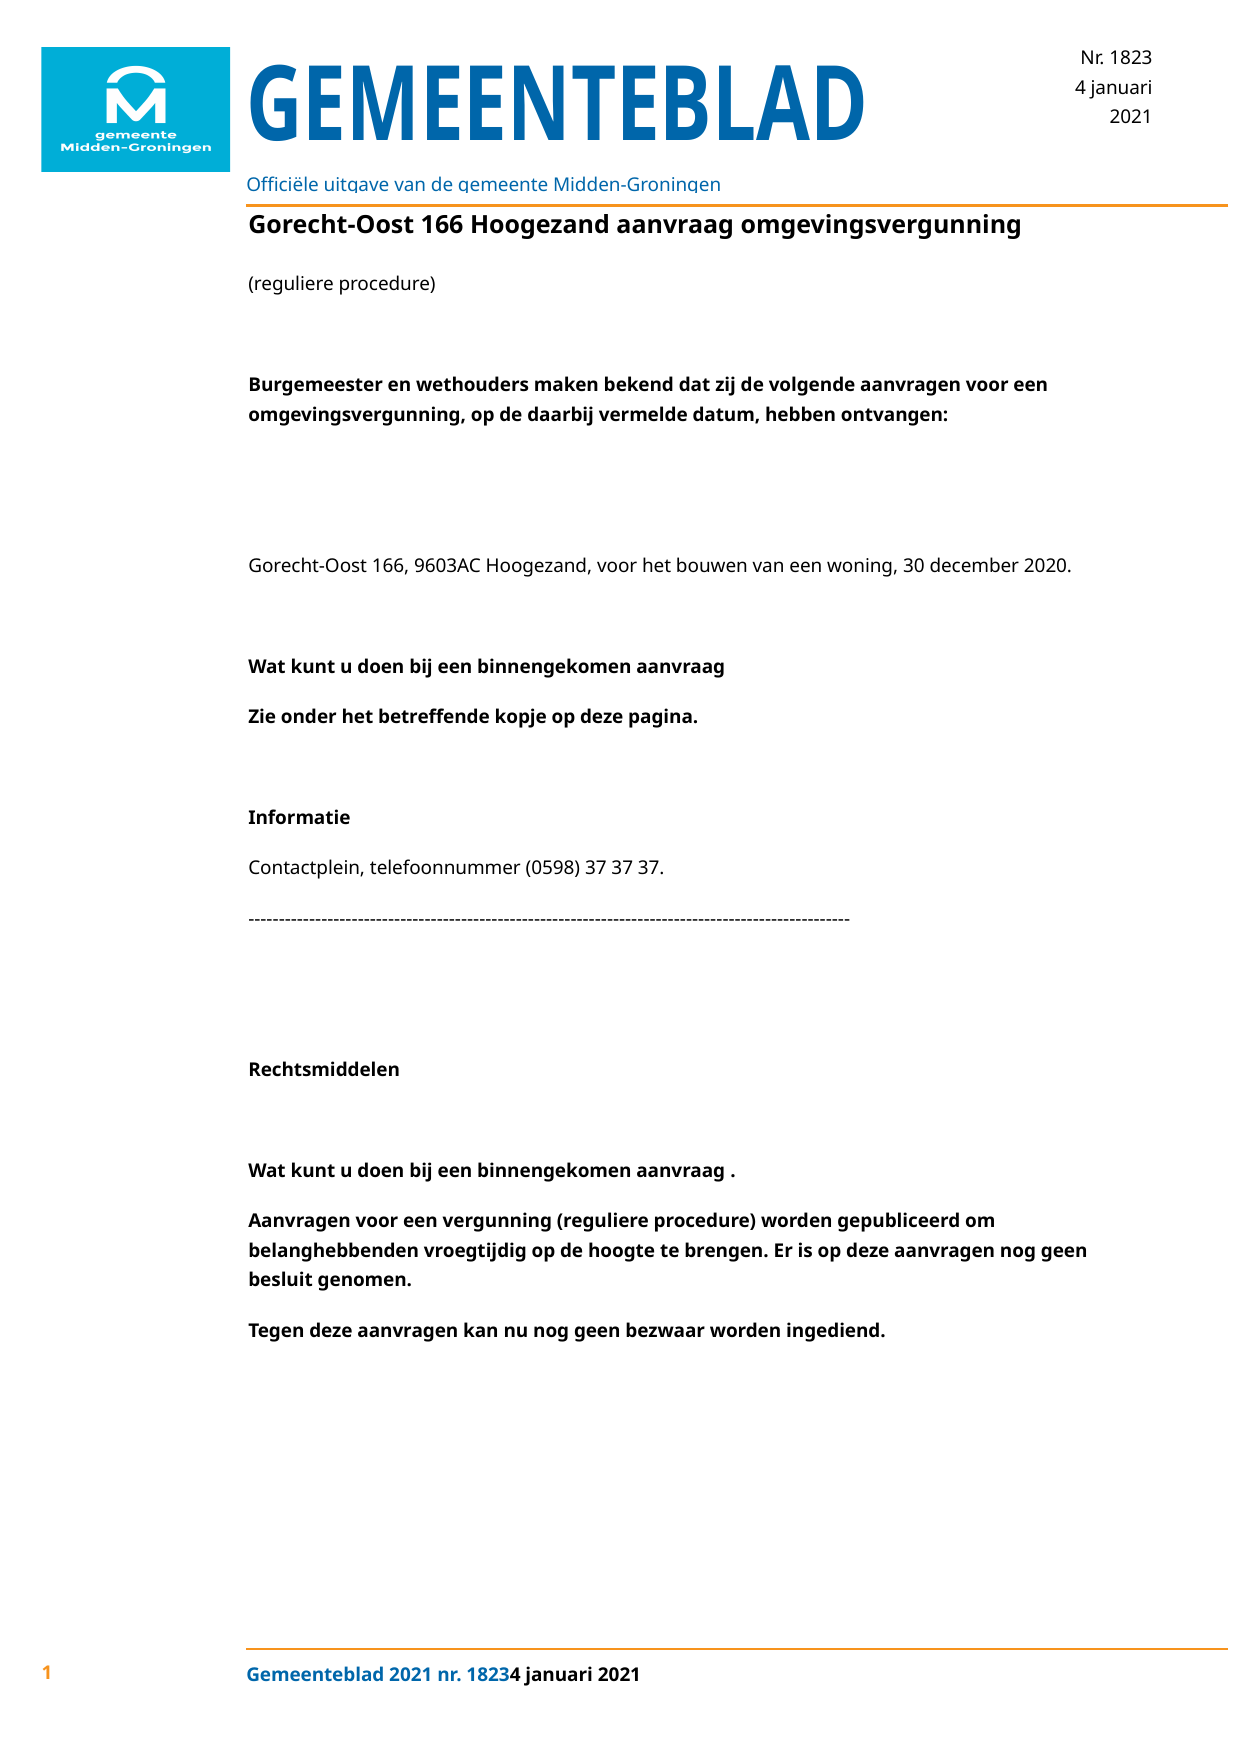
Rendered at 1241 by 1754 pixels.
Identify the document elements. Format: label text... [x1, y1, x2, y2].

picture [184, 146, 190, 153]
picture [107, 89, 165, 122]
text Informatie [248, 804, 1152, 830]
text Gorecht-Oost 166, 9603AC Hoogezand, voor het bouwen van een woning, 30 december 2020. [248, 552, 1152, 578]
text Wat kunt u doen bij een binnengekomen aanvraag . [248, 1157, 1152, 1183]
text Tegen deze aanvragen kan nu nog geen bezwaar worden ingediend. [248, 1317, 1152, 1343]
text Gorecht-Oost 166 Hoogezand aanvraag omgevingsvergunning [248, 207, 1152, 241]
text Zie onder het betreffende kopje op deze pagina. [248, 703, 1152, 729]
text Rechtsmiddelen [248, 1056, 1152, 1082]
text Aanvragen voor een vergunning (reguliere procedure) worden gepubliceerd om belanghebbenden vroegtijdig op de hoogte te brengen. Er is op deze aanvragen nog geen besluit genomen. [248, 1207, 1152, 1292]
text (reguliere procedure) [248, 270, 1152, 296]
text Wat kunt u doen bij een binnengekomen aanvraag [248, 653, 1152, 678]
text Contactplein, telefoonnummer (0598) 37 37 37. [248, 854, 1152, 880]
text Burgemeester en wethouders maken bekend dat zij de volgende aanvragen voor een omgevingsvergunning, op de daarbij vermelde datum, hebben ontvangen: [248, 371, 1152, 426]
text --------------------------------------------------------------------------------------------------- [248, 905, 1152, 931]
picture [108, 66, 164, 82]
